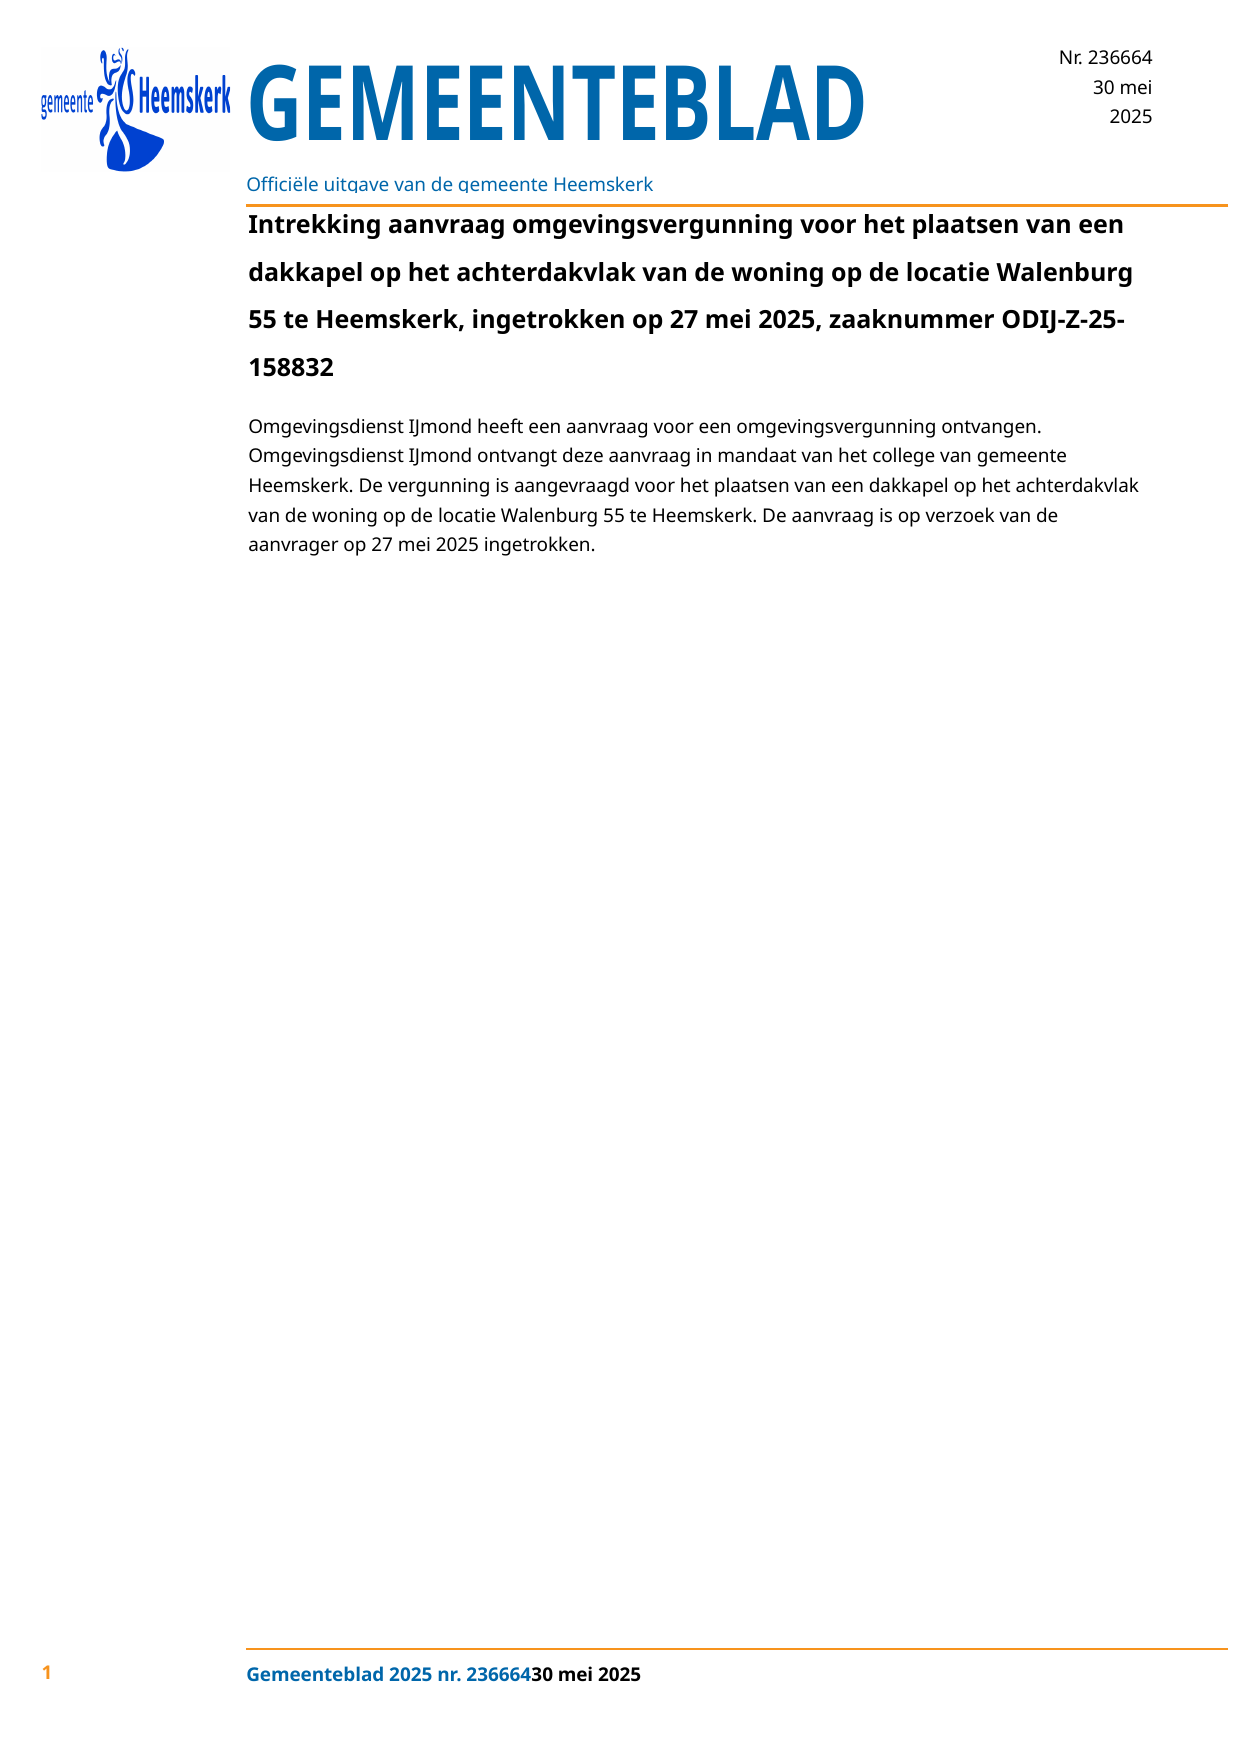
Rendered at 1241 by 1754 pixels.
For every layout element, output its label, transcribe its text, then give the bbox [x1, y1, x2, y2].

picture [41, 47, 231, 172]
text Omgevingsdienst IJmond heeft een aanvraag voor een omgevingsvergunning ontvangen. Omgevingsdienst IJmond ontvangt deze aanvraag in mandaat van het college van gemeente Heemskerk. De vergunning is aangevraagd voor het plaatsen van een dakkapel op het achterdakvlak van de woning op de locatie Walenburg 55 te Heemskerk. De aanvraag is op verzoek van de aanvrager op 27 mei 2025 ingetrokken. [248, 413, 1152, 557]
text Intrekking aanvraag omgevingsvergunning voor het plaatsen van een dakkapel op het achterdakvlak van de woning op de locatie Walenburg 55 te Heemskerk, ingetrokken op 27 mei 2025, zaaknummer ODIJ-Z-25-158832 [248, 207, 1152, 384]
